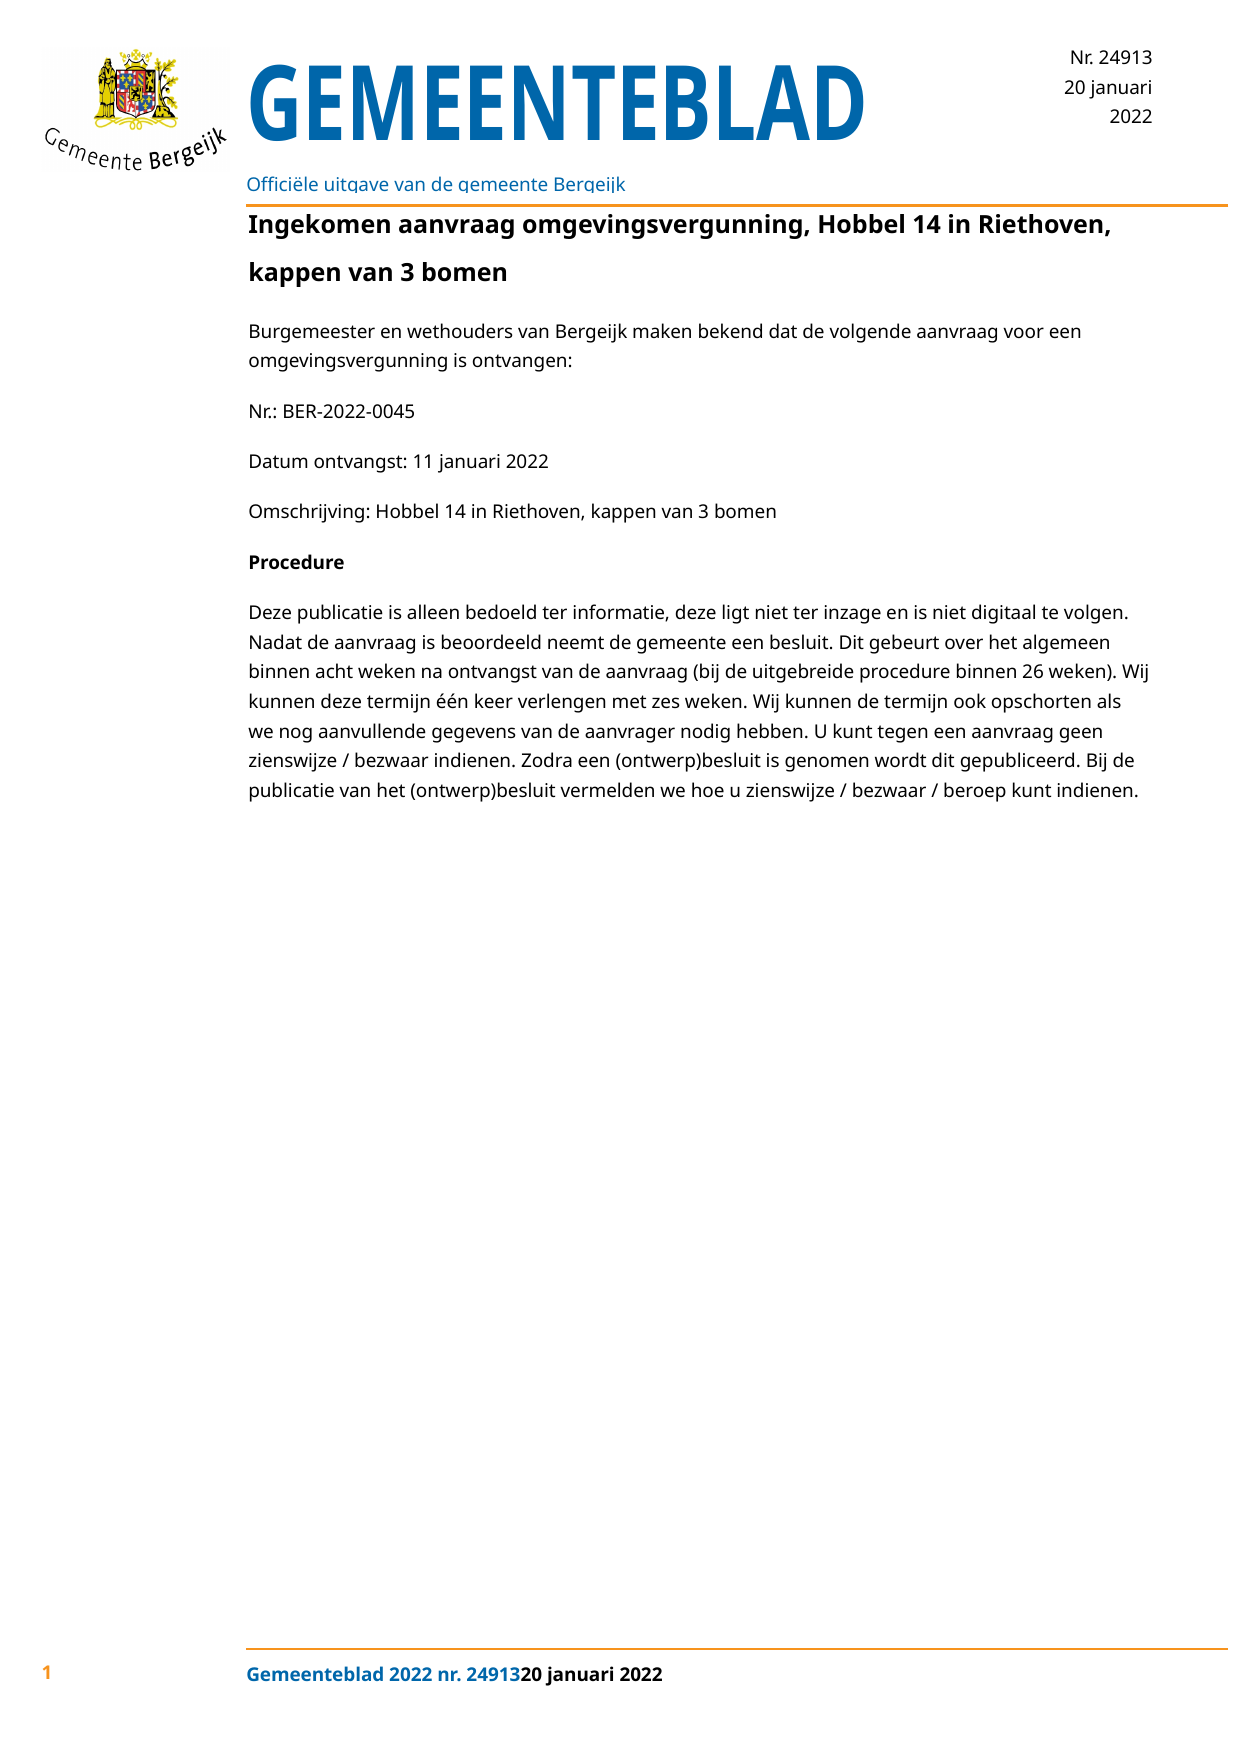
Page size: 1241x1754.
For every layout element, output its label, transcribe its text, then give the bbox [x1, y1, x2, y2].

text Burgemeester en wethouders van Bergeijk maken bekend dat de volgende aanvraag voor een omgevingsvergunning is ontvangen: [248, 318, 1152, 373]
text Nr.: BER-2022-0045 [248, 398, 1152, 424]
picture [41, 47, 231, 172]
text Procedure [248, 549, 1152, 575]
text Ingekomen aanvraag omgevingsvergunning, Hobbel 14 in Riethoven, kappen van 3 bomen [248, 207, 1152, 288]
text Datum ontvangst: 11 januari 2022 [248, 448, 1152, 474]
text Deze publicatie is alleen bedoeld ter informatie, deze ligt niet ter inzage en is niet digitaal te volgen. Nadat de aanvraag is beoordeeld neemt de gemeente een besluit. Dit gebeurt over het algemeen binnen acht weken na ontvangst van de aanvraag (bij de uitgebreide procedure binnen 26 weken). Wij kunnen deze termijn één keer verlengen met zes weken. Wij kunnen de termijn ook opschorten als we nog aanvullende gegevens van de aanvrager nodig hebben. U kunt tegen een aanvraag geen zienswijze / bezwaar indienen. Zodra een (ontwerp)besluit is genomen wordt dit gepubliceerd. Bij de publicatie van het (ontwerp)besluit vermelden we hoe u zienswijze / bezwaar / beroep kunt indienen. [248, 599, 1152, 803]
text Omschrijving: Hobbel 14 in Riethoven, kappen van 3 bomen [248, 499, 1152, 524]
